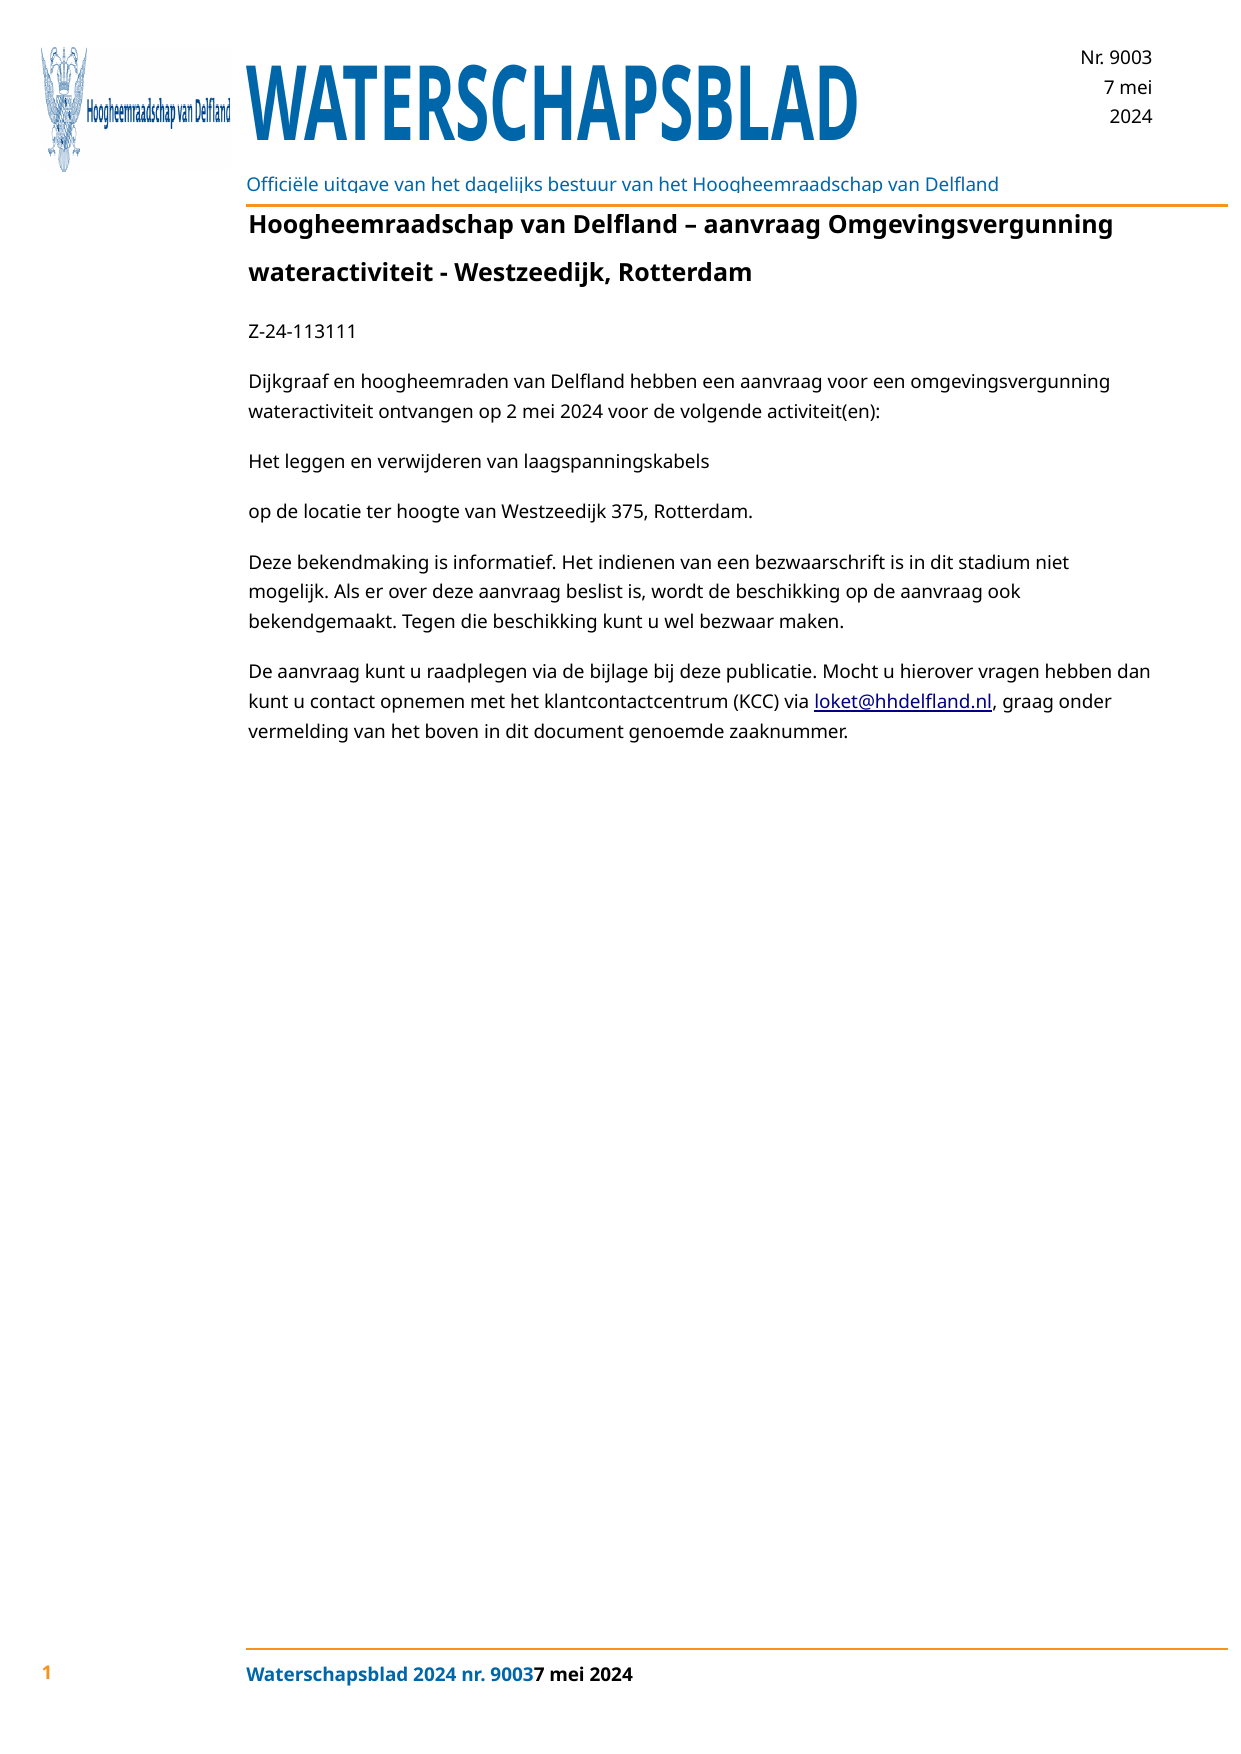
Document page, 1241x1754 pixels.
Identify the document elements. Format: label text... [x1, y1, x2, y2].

text Hoogheemraadschap van Delfland – aanvraag Omgevingsvergunning wateractiviteit - Westzeedijk, Rotterdam [248, 207, 1152, 288]
text Z-24-113111 [248, 318, 1152, 344]
text Dijkgraaf en hoogheemraden van Delfland hebben een aanvraag voor een omgevingsvergunning wateractiviteit ontvangen op 2 mei 2024 voor de volgende activiteit(en): [248, 368, 1152, 424]
text Deze bekendmaking is informatief. Het indienen van een bezwaarschrift is in dit stadium niet mogelijk. Als er over deze aanvraag beslist is, wordt de beschikking op de aanvraag ook bekendgemaakt. Tegen die beschikking kunt u wel bezwaar maken. [248, 549, 1152, 634]
text De aanvraag kunt u raadplegen via de bijlage bij deze publicatie. Mocht u hierover vragen hebben dan kunt u contact opnemen met het klantcontactcentrum (KCC) via loket@hhdelfland.nl, graag onder vermelding van het boven in dit document genoemde zaaknummer. [248, 659, 1152, 744]
picture [41, 47, 231, 172]
text Het leggen en verwijderen van laagspanningskabels [248, 448, 1152, 474]
text op de locatie ter hoogte van Westzeedijk 375, Rotterdam. [248, 499, 1152, 524]
